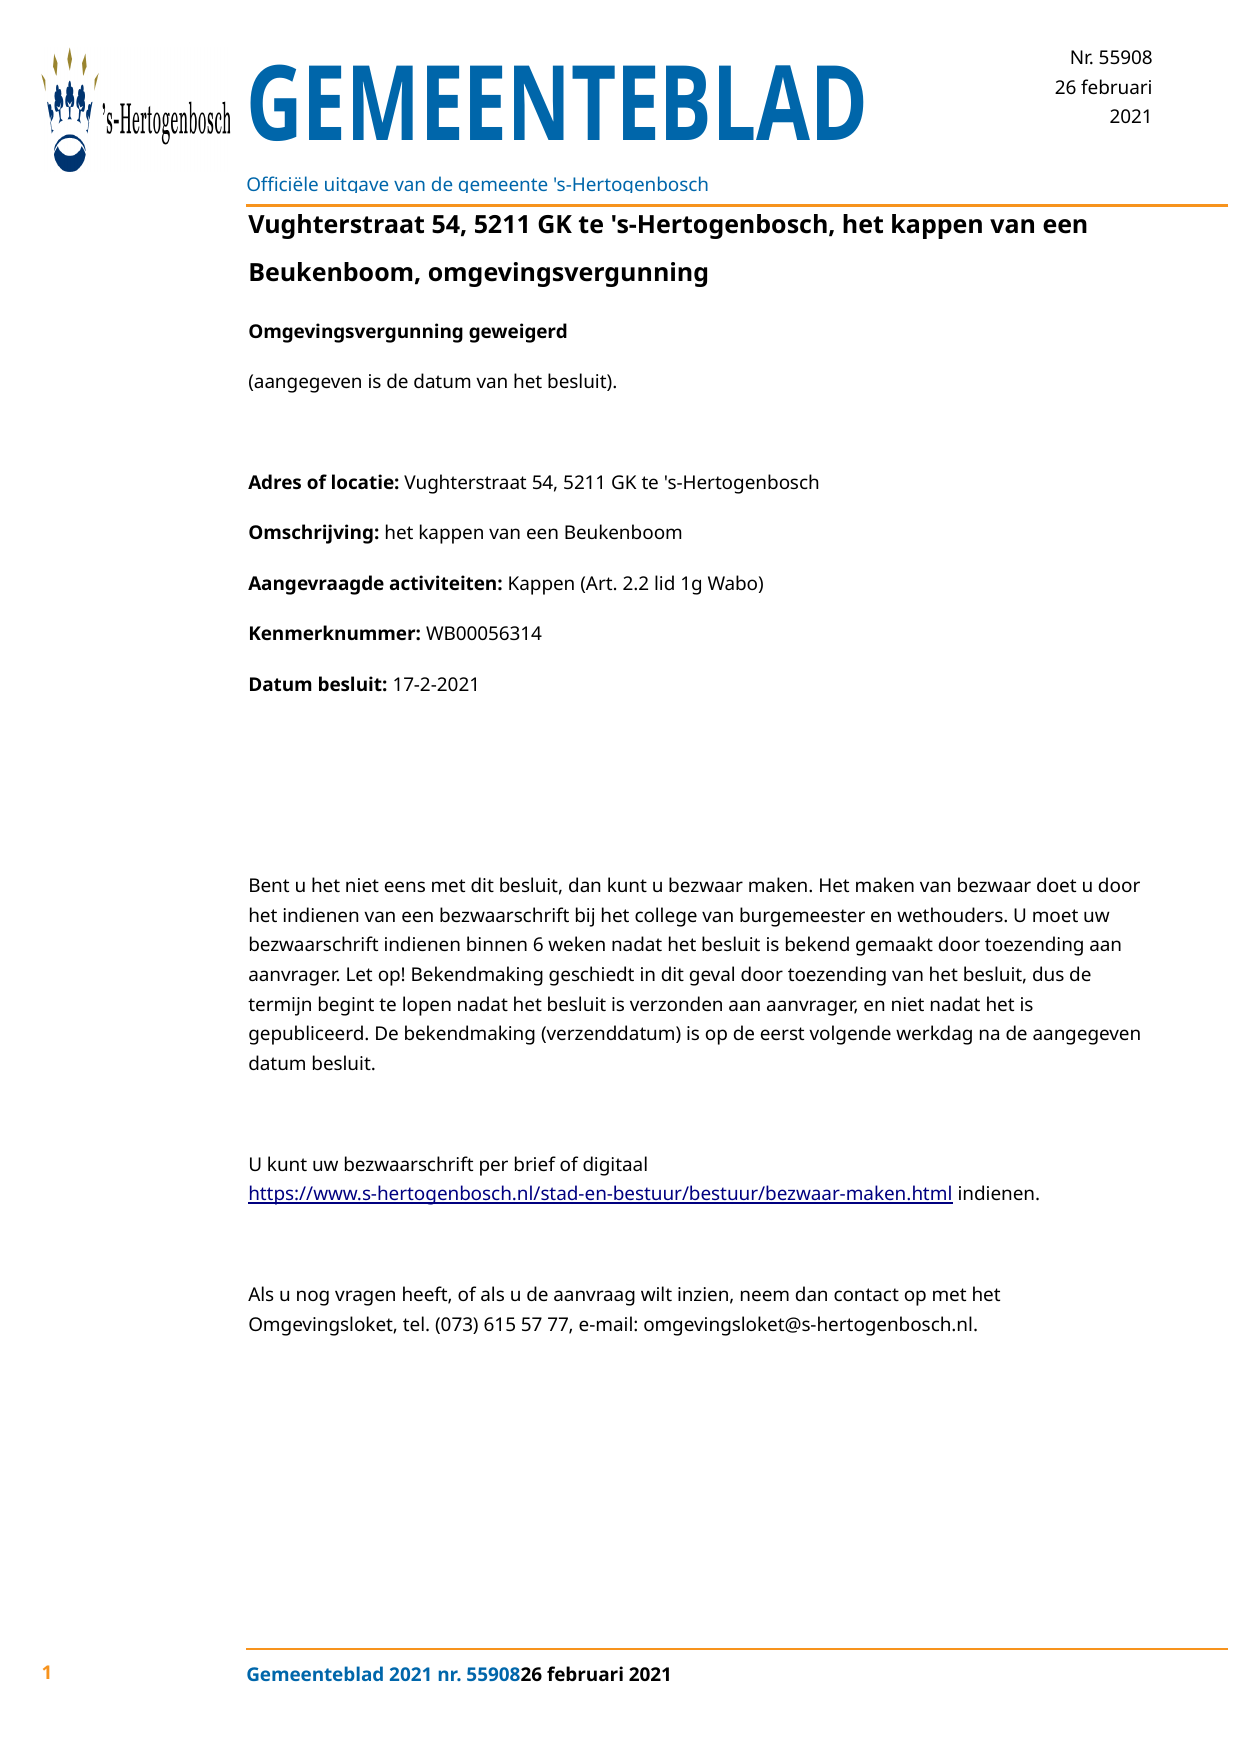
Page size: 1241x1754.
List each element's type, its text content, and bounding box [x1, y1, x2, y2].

text Aangevraagde activiteiten: Kappen (Art. 2.2 lid 1g Wabo) [248, 570, 1152, 596]
text Als u nog vragen heeft, of als u de aanvraag wilt inzien, neem dan contact op met het Omgevingsloket, tel. (073) 615 57 77, e-mail: omgevingsloket@s-hertogenbosch.nl. [248, 1281, 1152, 1337]
text Adres of locatie: Vughterstraat 54, 5211 GK te 's-Hertogenbosch [248, 469, 1152, 495]
text Vughterstraat 54, 5211 GK te 's-Hertogenbosch, het kappen van een Beukenboom, omgevingsvergunning [248, 207, 1152, 288]
text (aangegeven is de datum van het besluit). [248, 368, 1152, 394]
text Bent u het niet eens met dit besluit, dan kunt u bezwaar maken. Het maken van bezwaar doet u door het indienen van een bezwaarschrift bij het college van burgemeester en wethouders. U moet uw bezwaarschrift indienen binnen 6 weken nadat het besluit is bekend gemaakt door toezending aan aanvrager. Let op! Bekendmaking geschiedt in dit geval door toezending van het besluit, dus de termijn begint te lopen nadat het besluit is verzonden aan aanvrager, en niet nadat het is gepubliceerd. De bekendmaking (verzenddatum) is op de eerst volgende werkdag na de aangegeven datum besluit. [248, 872, 1152, 1076]
text U kunt uw bezwaarschrift per brief of digitaal https://www.s-hertogenbosch.nl/stad-en-bestuur/bestuur/bezwaar-maken.html indienen. [248, 1151, 1152, 1206]
picture [41, 47, 231, 172]
text Datum besluit: 17-2-2021 [248, 671, 1152, 697]
text Omgevingsvergunning geweigerd [248, 318, 1152, 344]
text Kenmerknummer: WB00056314 [248, 620, 1152, 646]
text Omschrijving: het kappen van een Beukenboom [248, 519, 1152, 545]
